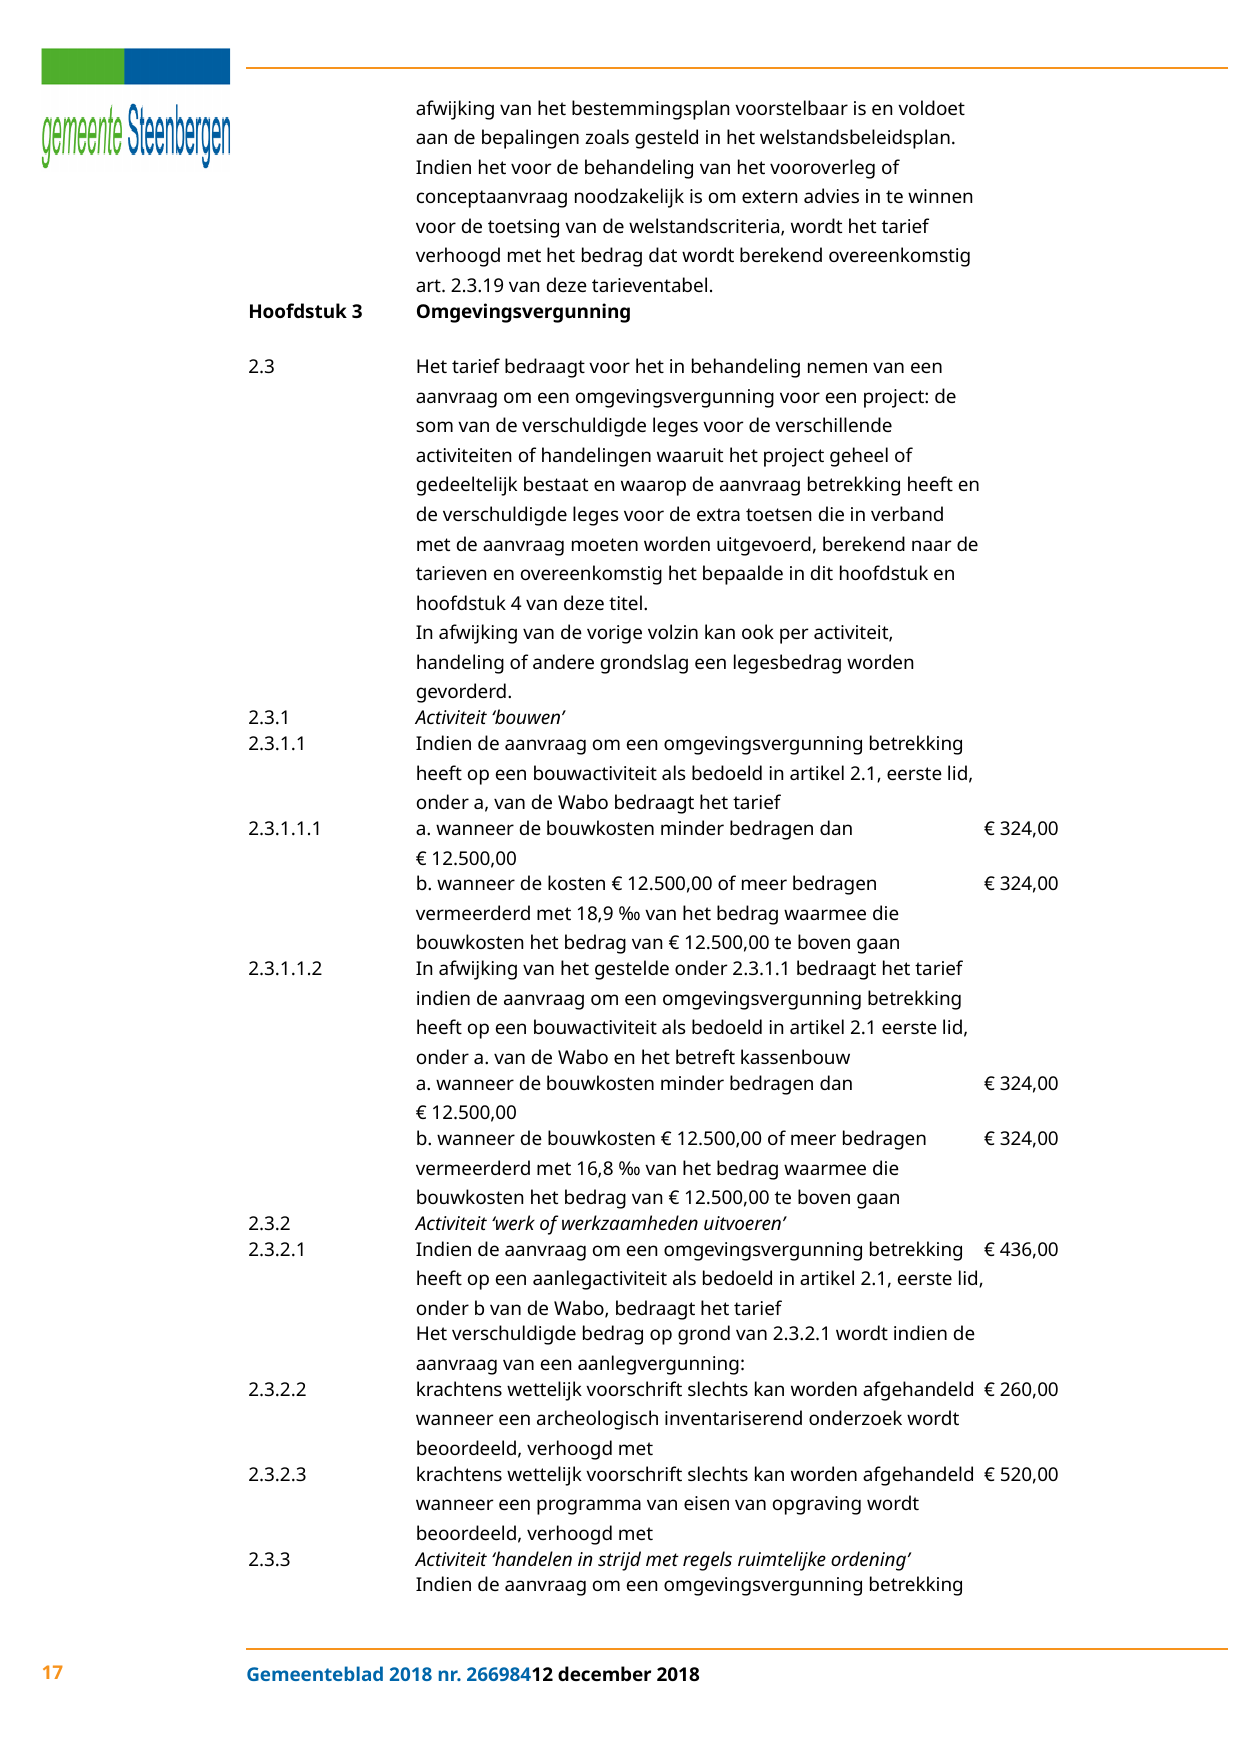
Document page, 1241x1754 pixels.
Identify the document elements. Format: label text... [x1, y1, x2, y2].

table_cell 2.3.2 [248, 1210, 416, 1236]
table_cell Hoofdstuk 3 [248, 298, 416, 353]
table_cell Activiteit ‘handelen in strijd met regels ruimtelijke ordening’ [416, 1546, 984, 1571]
table_cell Activiteit ‘werk of werkzaamheden uitvoeren’ [416, 1210, 984, 1236]
table_cell [984, 1210, 1152, 1236]
table_cell € 324,00 [984, 1070, 1152, 1125]
table_cell 2.3.3 [248, 1546, 416, 1571]
table_cell Omgevingsvergunning [416, 298, 984, 353]
table_cell 2.3.1.1.2 [248, 955, 416, 1070]
table_cell b. wanneer de bouwkosten € 12.500,00 of meer bedragen vermeerderd met 16,8 ‰ van het bedrag waarmee die bouwkosten het bedrag van € 12.500,00 te boven gaan [416, 1125, 984, 1210]
table_cell [984, 298, 1152, 353]
table_cell 2.3 [248, 353, 416, 704]
table_cell [248, 95, 416, 298]
table_cell [248, 1571, 416, 1597]
table_cell [248, 870, 416, 955]
table_cell € 324,00 [984, 1125, 1152, 1210]
table_cell [984, 1571, 1152, 1597]
table_cell [248, 1125, 416, 1210]
table_cell Indien de aanvraag om een omgevingsvergunning betrekking heeft op een aanlegactiviteit als bedoeld in artikel 2.1, eerste lid, onder b van de Wabo, bedraagt het tarief [416, 1236, 984, 1321]
table_cell [984, 95, 1152, 298]
table_cell 2.3.1 [248, 705, 416, 730]
table_cell € 520,00 [984, 1461, 1152, 1546]
table_cell [984, 1546, 1152, 1571]
table_cell In afwijking van het gestelde onder 2.3.1.1 bedraagt het tarief indien de aanvraag om een omgevingsvergunning betrekking heeft op een bouwactiviteit als bedoeld in artikel 2.1 eerste lid, onder a. van de Wabo en het betreft kassenbouw [416, 955, 984, 1070]
table_cell [248, 1321, 416, 1376]
table_cell [984, 1321, 1152, 1376]
table_cell € 324,00 [984, 815, 1152, 870]
table_cell [984, 705, 1152, 730]
table_cell krachtens wettelijk voorschrift slechts kan worden afgehandeld wanneer een programma van eisen van opgraving wordt beoordeeld, verhoogd met [416, 1461, 984, 1546]
table_cell [984, 353, 1152, 704]
table_cell Het verschuldigde bedrag op grond van 2.3.2.1 wordt indien de aanvraag van een aanlegvergunning: [416, 1321, 984, 1376]
table_cell Indien de aanvraag om een omgevingsvergunning betrekking [416, 1571, 984, 1597]
table_cell [984, 955, 1152, 1070]
table_cell € 324,00 [984, 870, 1152, 955]
table_cell € 436,00 [984, 1236, 1152, 1321]
table_cell [248, 1070, 416, 1125]
table_cell Indien de aanvraag om een omgevingsvergunning betrekking heeft op een bouwactiviteit als bedoeld in artikel 2.1, eerste lid, onder a, van de Wabo bedraagt het tarief [416, 730, 984, 815]
table_cell € 260,00 [984, 1376, 1152, 1461]
table_cell 2.3.1.1 [248, 730, 416, 815]
table_cell 2.3.2.3 [248, 1461, 416, 1546]
table_cell a. wanneer de bouwkosten minder bedragen dan € 12.500,00 [416, 815, 984, 870]
picture [41, 47, 231, 172]
table_cell a. wanneer de bouwkosten minder bedragen dan € 12.500,00 [416, 1070, 984, 1125]
table_cell 2.3.2.2 [248, 1376, 416, 1461]
table_cell b. wanneer de kosten € 12.500,00 of meer bedragen vermeerderd met 18,9 ‰ van het bedrag waarmee die bouwkosten het bedrag van € 12.500,00 te boven gaan [416, 870, 984, 955]
table_cell [984, 730, 1152, 815]
table_cell Het tarief bedraagt voor het in behandeling nemen van een aanvraag om een omgevingsvergunning voor een project: de som van de verschuldigde leges voor de verschillende activiteiten of handelingen waaruit het project geheel of gedeeltelijk bestaat en waarop de aanvraag betrekking heeft en de verschuldigde leges voor de extra toetsen die in verband met de aanvraag moeten worden uitgevoerd, berekend naar de tarieven en overeenkomstig het bepaalde in dit hoofdstuk en hoofdstuk 4 van deze titel. In afwijking van de vorige volzin kan ook per activiteit, handeling of andere grondslag een legesbedrag worden gevorderd. [416, 353, 984, 704]
table_cell 2.3.1.1.1 [248, 815, 416, 870]
table_cell afwijking van het bestemmingsplan voorstelbaar is en voldoet aan de bepalingen zoals gesteld in het welstandsbeleidsplan. Indien het voor de behandeling van het vooroverleg of conceptaanvraag noodzakelijk is om extern advies in te winnen voor de toetsing van de welstandscriteria, wordt het tarief verhoogd met het bedrag dat wordt berekend overeenkomstig art. 2.3.19 van deze tarieventabel. [416, 95, 984, 298]
table_cell 2.3.2.1 [248, 1236, 416, 1321]
table_cell krachtens wettelijk voorschrift slechts kan worden afgehandeld wanneer een archeologisch inventariserend onderzoek wordt beoordeeld, verhoogd met [416, 1376, 984, 1461]
table_cell Activiteit ‘bouwen’ [416, 705, 984, 730]
